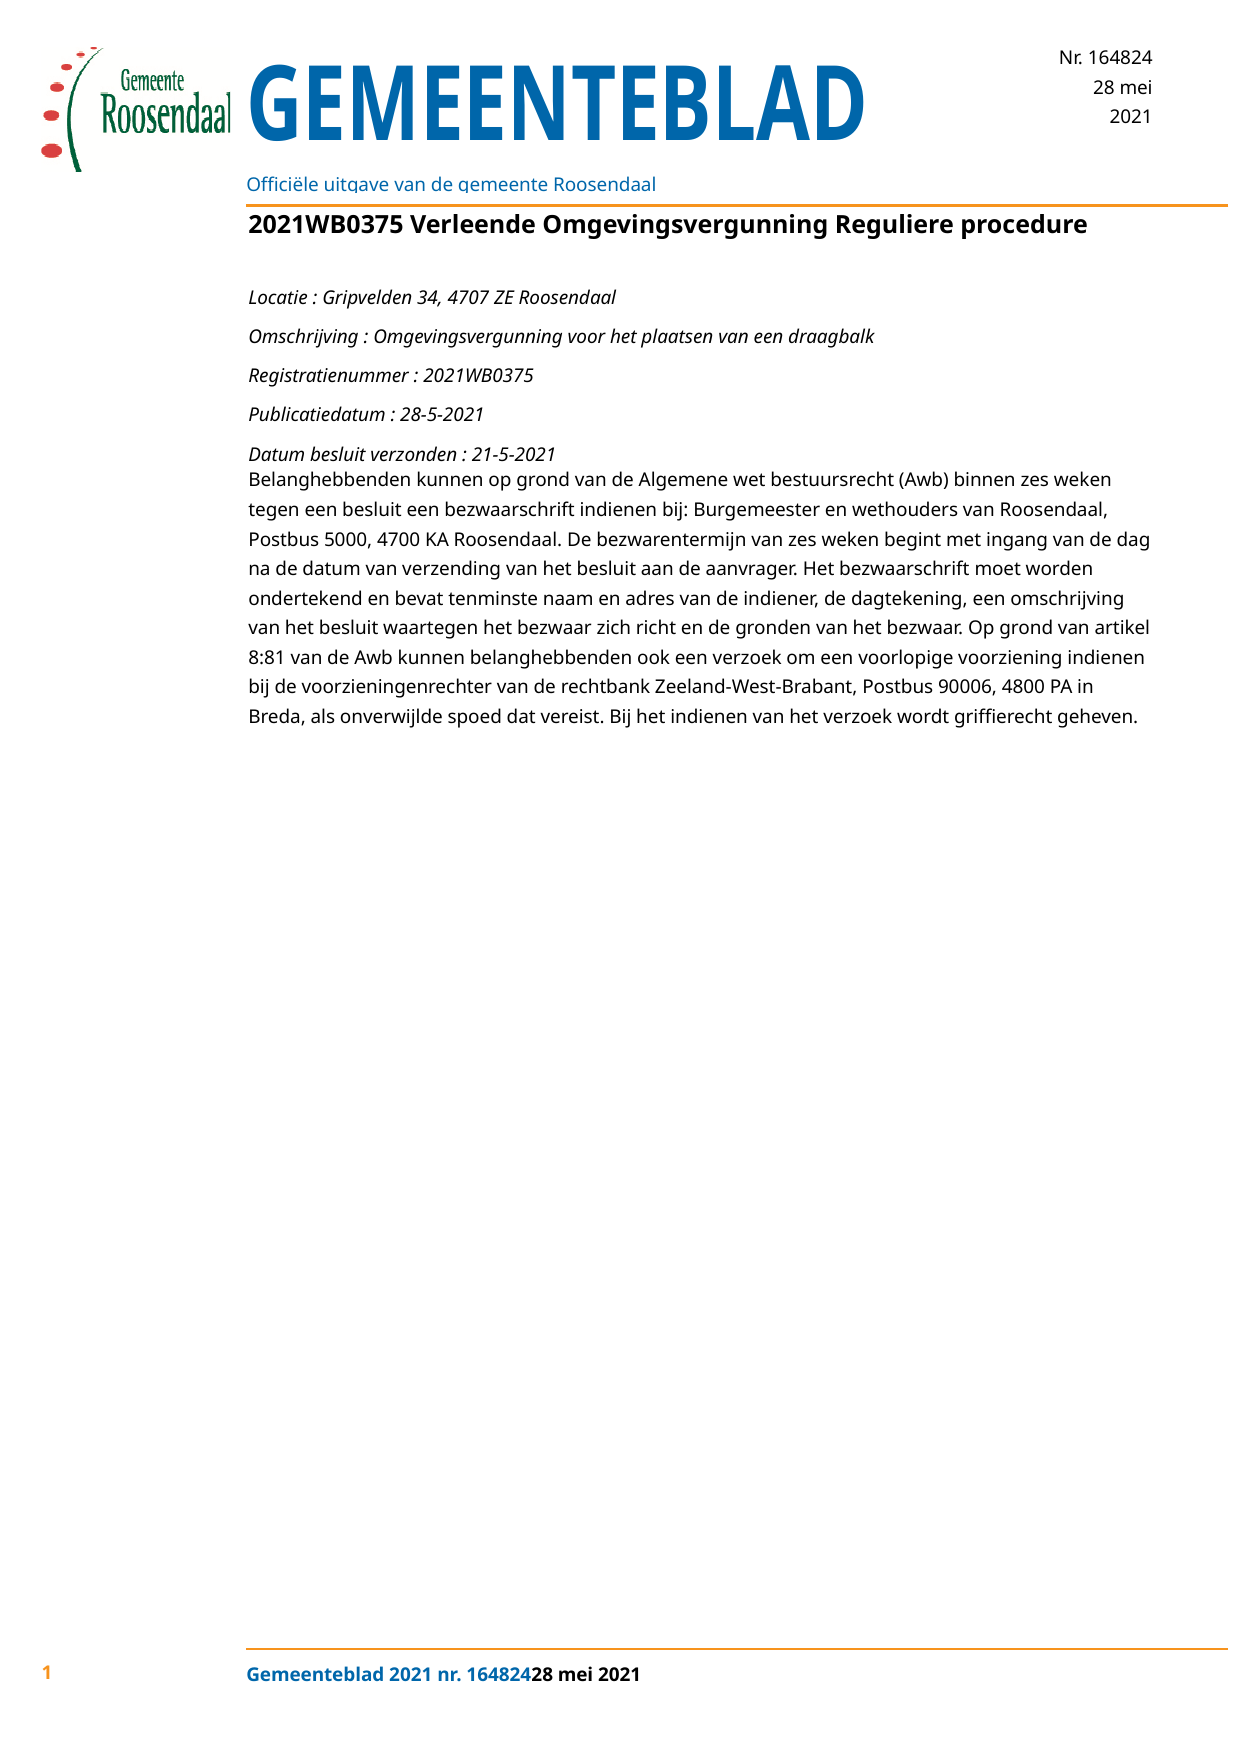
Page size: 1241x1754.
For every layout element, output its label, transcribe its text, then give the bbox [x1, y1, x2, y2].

text Belanghebbenden kunnen op grond van de Algemene wet bestuursrecht (Awb) binnen zes weken tegen een besluit een bezwaarschrift indienen bij: Burgemeester en wethouders van Roosendaal, Postbus 5000, 4700 KA Roosendaal. De bezwarentermijn van zes weken begint met ingang van de dag na de datum van verzending van het besluit aan de aanvrager. Het bezwaarschrift moet worden ondertekend en bevat tenminste naam en adres van de indiener, de dagtekening, een omschrijving van het besluit waartegen het bezwaar zich richt en de gronden van het bezwaar. Op grond van artikel 8:81 van de Awb kunnen belanghebbenden ook een verzoek om een voorlopige voorziening indienen bij de voorzieningenrechter van de rechtbank Zeeland-West-Brabant, Postbus 90006, 4800 PA in Breda, als onverwijlde spoed dat vereist. Bij het indienen van het verzoek wordt griffierecht geheven. [248, 467, 1152, 729]
text Publicatiedatum : 28-5-2021 [248, 402, 1152, 427]
text Datum besluit verzonden : 21-5-2021 [248, 441, 1152, 467]
text 2021WB0375 Verleende Omgevingsvergunning Reguliere procedure [248, 207, 1152, 241]
text Registratienummer : 2021WB0375 [248, 362, 1152, 388]
picture [41, 47, 231, 172]
text Locatie : Gripvelden 34, 4707 ZE Roosendaal [248, 284, 1152, 309]
text Omschrijving : Omgevingsvergunning voor het plaatsen van een draagbalk [248, 323, 1152, 349]
